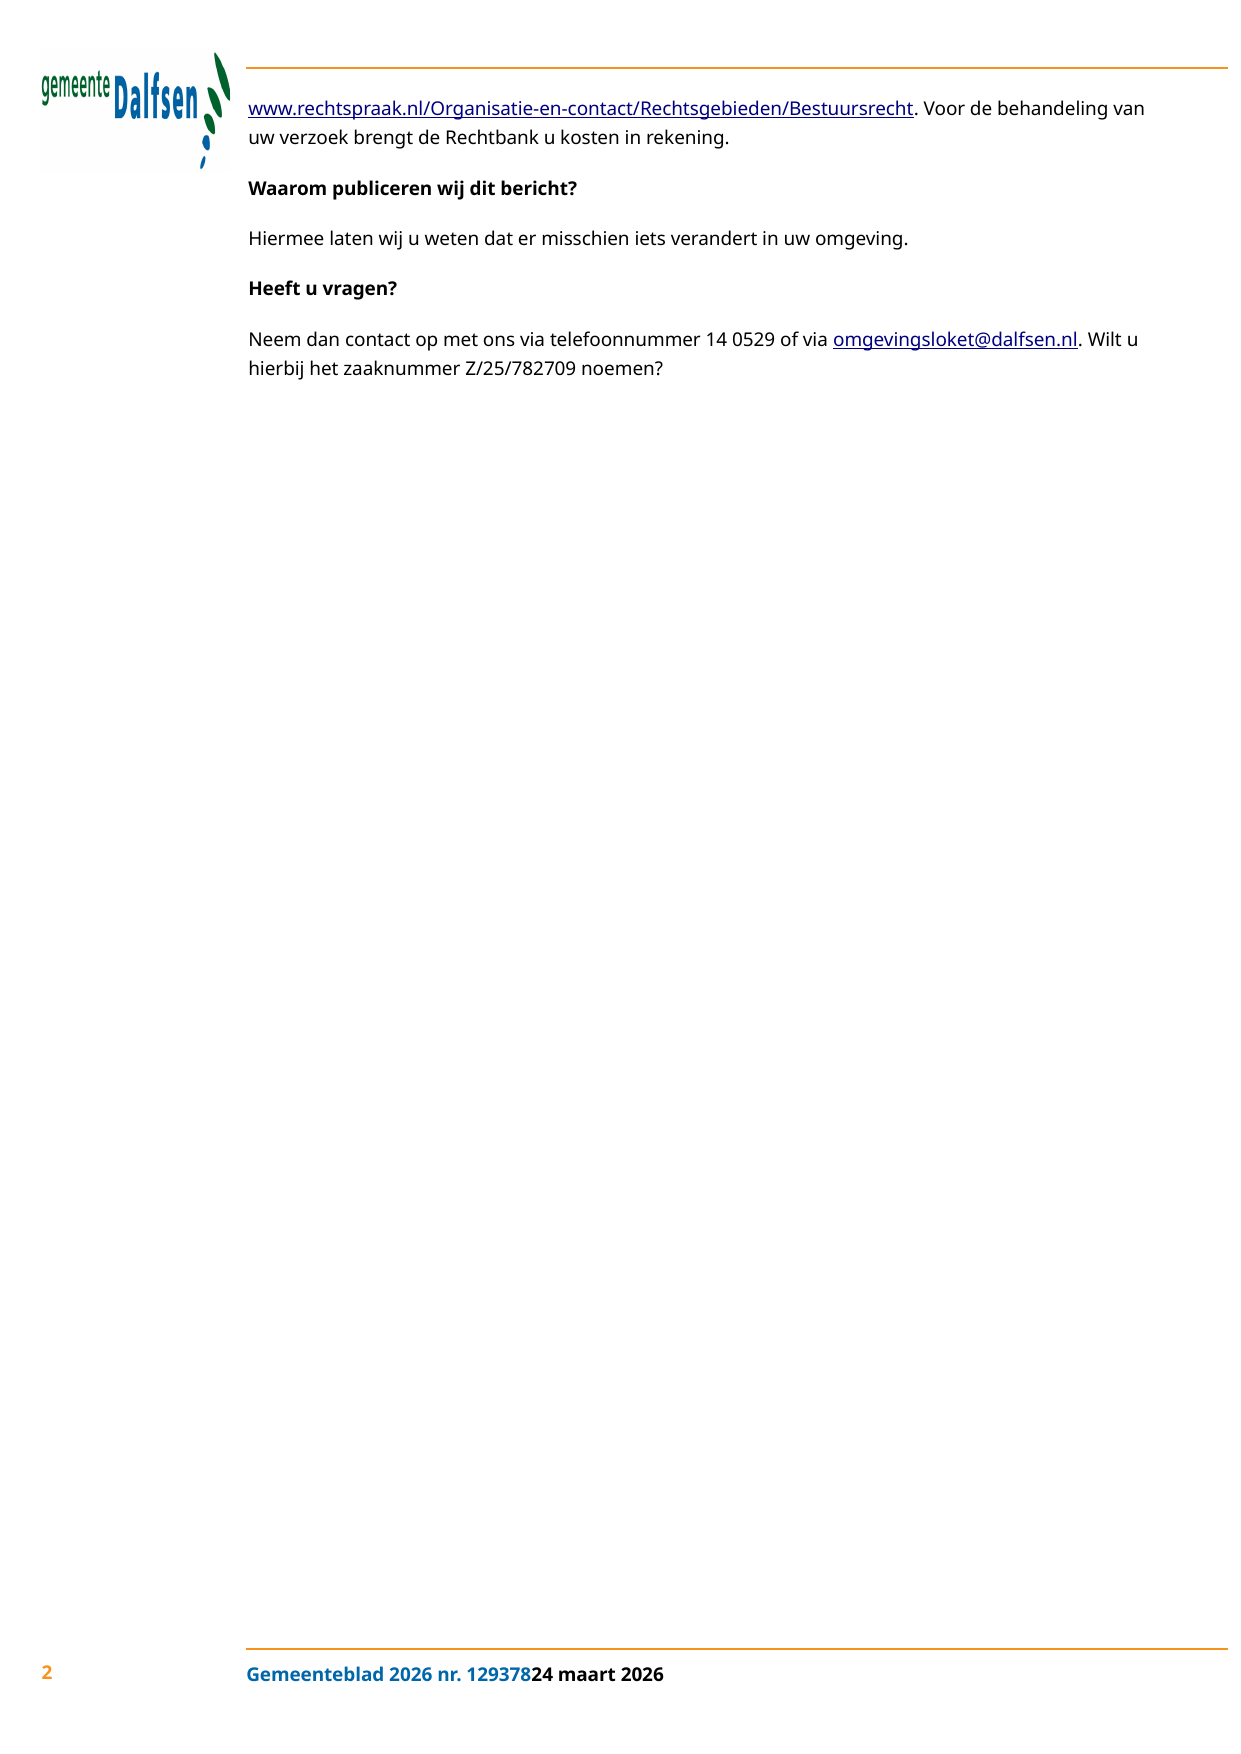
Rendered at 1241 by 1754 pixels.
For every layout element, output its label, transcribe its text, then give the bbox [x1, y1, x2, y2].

text Heeft u vragen? [248, 276, 1152, 301]
text Waarom publiceren wij dit bericht? [248, 175, 1152, 201]
text Neem dan contact op met ons via telefoonnummer 14 0529 of via omgevingsloket@dalfsen.nl. Wilt u hierbij het zaaknummer Z/25/782709 noemen? [248, 326, 1152, 381]
picture [41, 47, 231, 172]
text www.rechtspraak.nl/Organisatie-en-contact/Rechtsgebieden/Bestuursrecht. Voor de behandeling van uw verzoek brengt de Rechtbank u kosten in rekening. [248, 95, 1152, 150]
text Hiermee laten wij u weten dat er misschien iets verandert in uw omgeving. [248, 225, 1152, 251]
